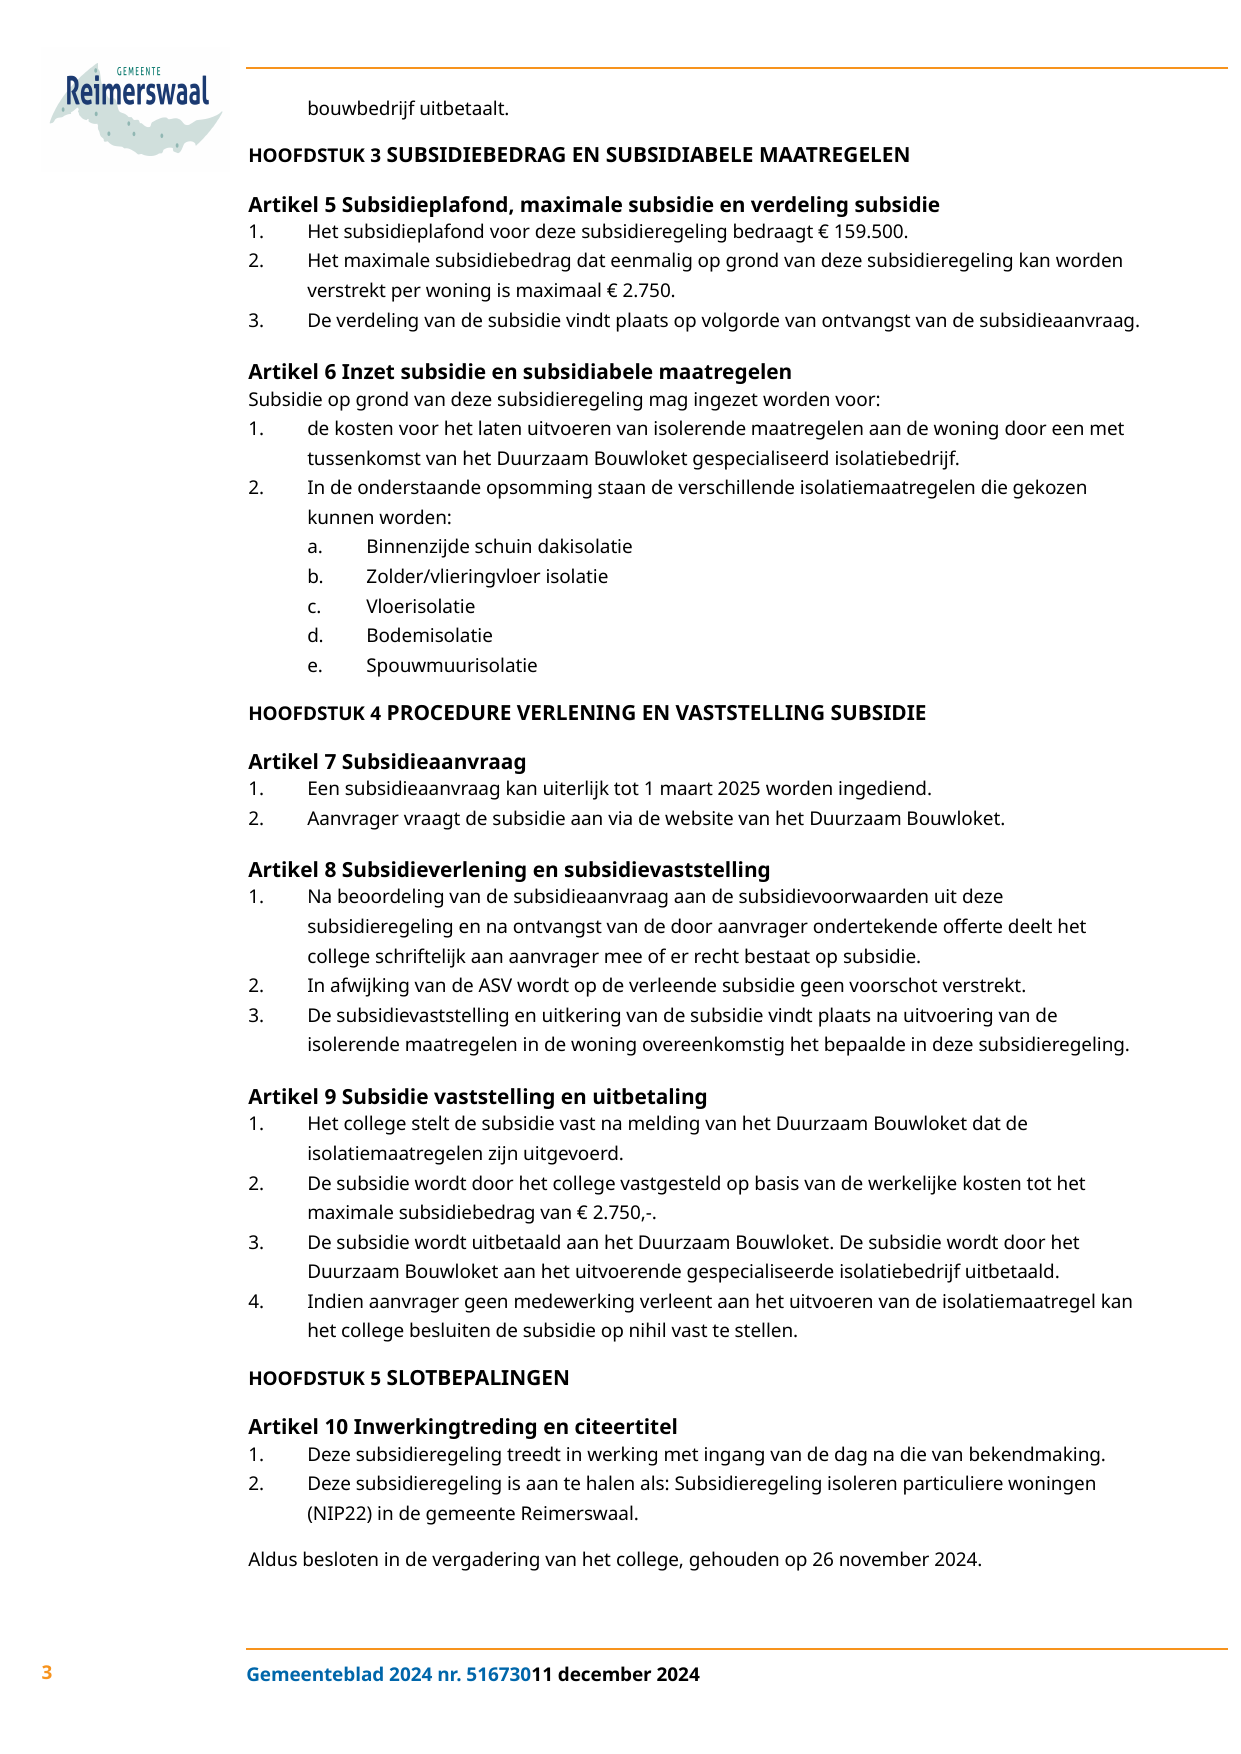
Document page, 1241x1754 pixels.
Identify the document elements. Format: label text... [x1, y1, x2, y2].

list In afwijking van de ASV wordt op de verleende subsidie geen voorschot verstrekt. [248, 972, 1152, 998]
list De verdeling van de subsidie vindt plaats op volgorde van ontvangst van de subsidieaanvraag. [248, 307, 1152, 333]
text Artikel 6 Inzet subsidie en subsidiabele maatregelen [248, 357, 1152, 386]
list Deze subsidieregeling treedt in werking met ingang van de dag na die van bekendmaking. [248, 1441, 1152, 1467]
text Artikel 5 Subsidieplafond, maximale subsidie en verdeling subsidie [248, 190, 1152, 218]
list Na beoordeling van de subsidieaanvraag aan de subsidievoorwaarden uit deze subsidieregeling en na ontvangst van de door aanvrager ondertekende offerte deelt het college schriftelijk aan aanvrager mee of er recht bestaat op subsidie. [248, 884, 1152, 969]
text HOOFDSTUK 3 SUBSIDIEBEDRAG EN SUBSIDIABELE MAATREGELEN [248, 140, 1152, 169]
list De subsidie wordt door het college vastgesteld op basis van de werkelijke kosten tot het maximale subsidiebedrag van € 2.750,-. [248, 1170, 1152, 1225]
list De subsidievaststelling en uitkering van de subsidie vindt plaats na uitvoering van de isolerende maatregelen in de woning overeenkomstig het bepaalde in deze subsidieregeling. [248, 1002, 1152, 1057]
list bouwbedrijf uitbetaalt. [248, 95, 1152, 121]
list Zolder/vlieringvloer isolatie [307, 563, 1152, 589]
list de kosten voor het laten uitvoeren van isolerende maatregelen aan de woning door een met tussenkomst van het Duurzaam Bouwloket gespecialiseerd isolatiebedrijf. [248, 415, 1152, 471]
list Aanvrager vraagt de subsidie aan via de website van het Duurzaam Bouwloket. [248, 805, 1152, 831]
picture [41, 47, 231, 172]
list Bodemisolatie [307, 622, 1152, 648]
list Een subsidieaanvraag kan uiterlijk tot 1 maart 2025 worden ingediend. [248, 775, 1152, 801]
text HOOFDSTUK 4 PROCEDURE VERLENING EN VASTSTELLING SUBSIDIE [248, 698, 1152, 726]
list Het maximale subsidiebedrag dat eenmalig op grond van deze subsidieregeling kan worden verstrekt per woning is maximaal € 2.750. [248, 248, 1152, 303]
text HOOFDSTUK 5 SLOTBEPALINGEN [248, 1363, 1152, 1392]
list Het subsidieplafond voor deze subsidieregeling bedraagt € 159.500. [248, 218, 1152, 244]
text Artikel 7 Subsidieaanvraag [248, 747, 1152, 775]
list Binnenzijde schuin dakisolatie [307, 534, 1152, 559]
text Artikel 9 Subsidie vaststelling en uitbetaling [248, 1082, 1152, 1111]
list Vloerisolatie [307, 593, 1152, 618]
list Indien aanvrager geen medewerking verleent aan het uitvoeren van de isolatiemaatregel kan het college besluiten de subsidie op nihil vast te stellen. [248, 1288, 1152, 1343]
text Aldus besloten in de vergadering van het college, gehouden op 26 november 2024. [248, 1546, 1152, 1571]
list Spouwmuurisolatie [307, 652, 1152, 678]
list Deze subsidieregeling is aan te halen als: Subsidieregeling isoleren particuliere woningen (NIP22) in de gemeente Reimerswaal. [248, 1471, 1152, 1526]
text Artikel 10 Inwerkingtreding en citeertitel [248, 1412, 1152, 1441]
text Artikel 8 Subsidieverlening en subsidievaststelling [248, 855, 1152, 884]
list In de onderstaande opsomming staan de verschillende isolatiemaatregelen die gekozen kunnen worden: [248, 474, 1152, 530]
list De subsidie wordt uitbetaald aan het Duurzaam Bouwloket. De subsidie wordt door het Duurzaam Bouwloket aan het uitvoerende gespecialiseerde isolatiebedrijf uitbetaald. [248, 1229, 1152, 1284]
list Het college stelt de subsidie vast na melding van het Duurzaam Bouwloket dat de isolatiemaatregelen zijn uitgevoerd. [248, 1111, 1152, 1166]
text Subsidie op grond van deze subsidieregeling mag ingezet worden voor: [248, 386, 1152, 411]
